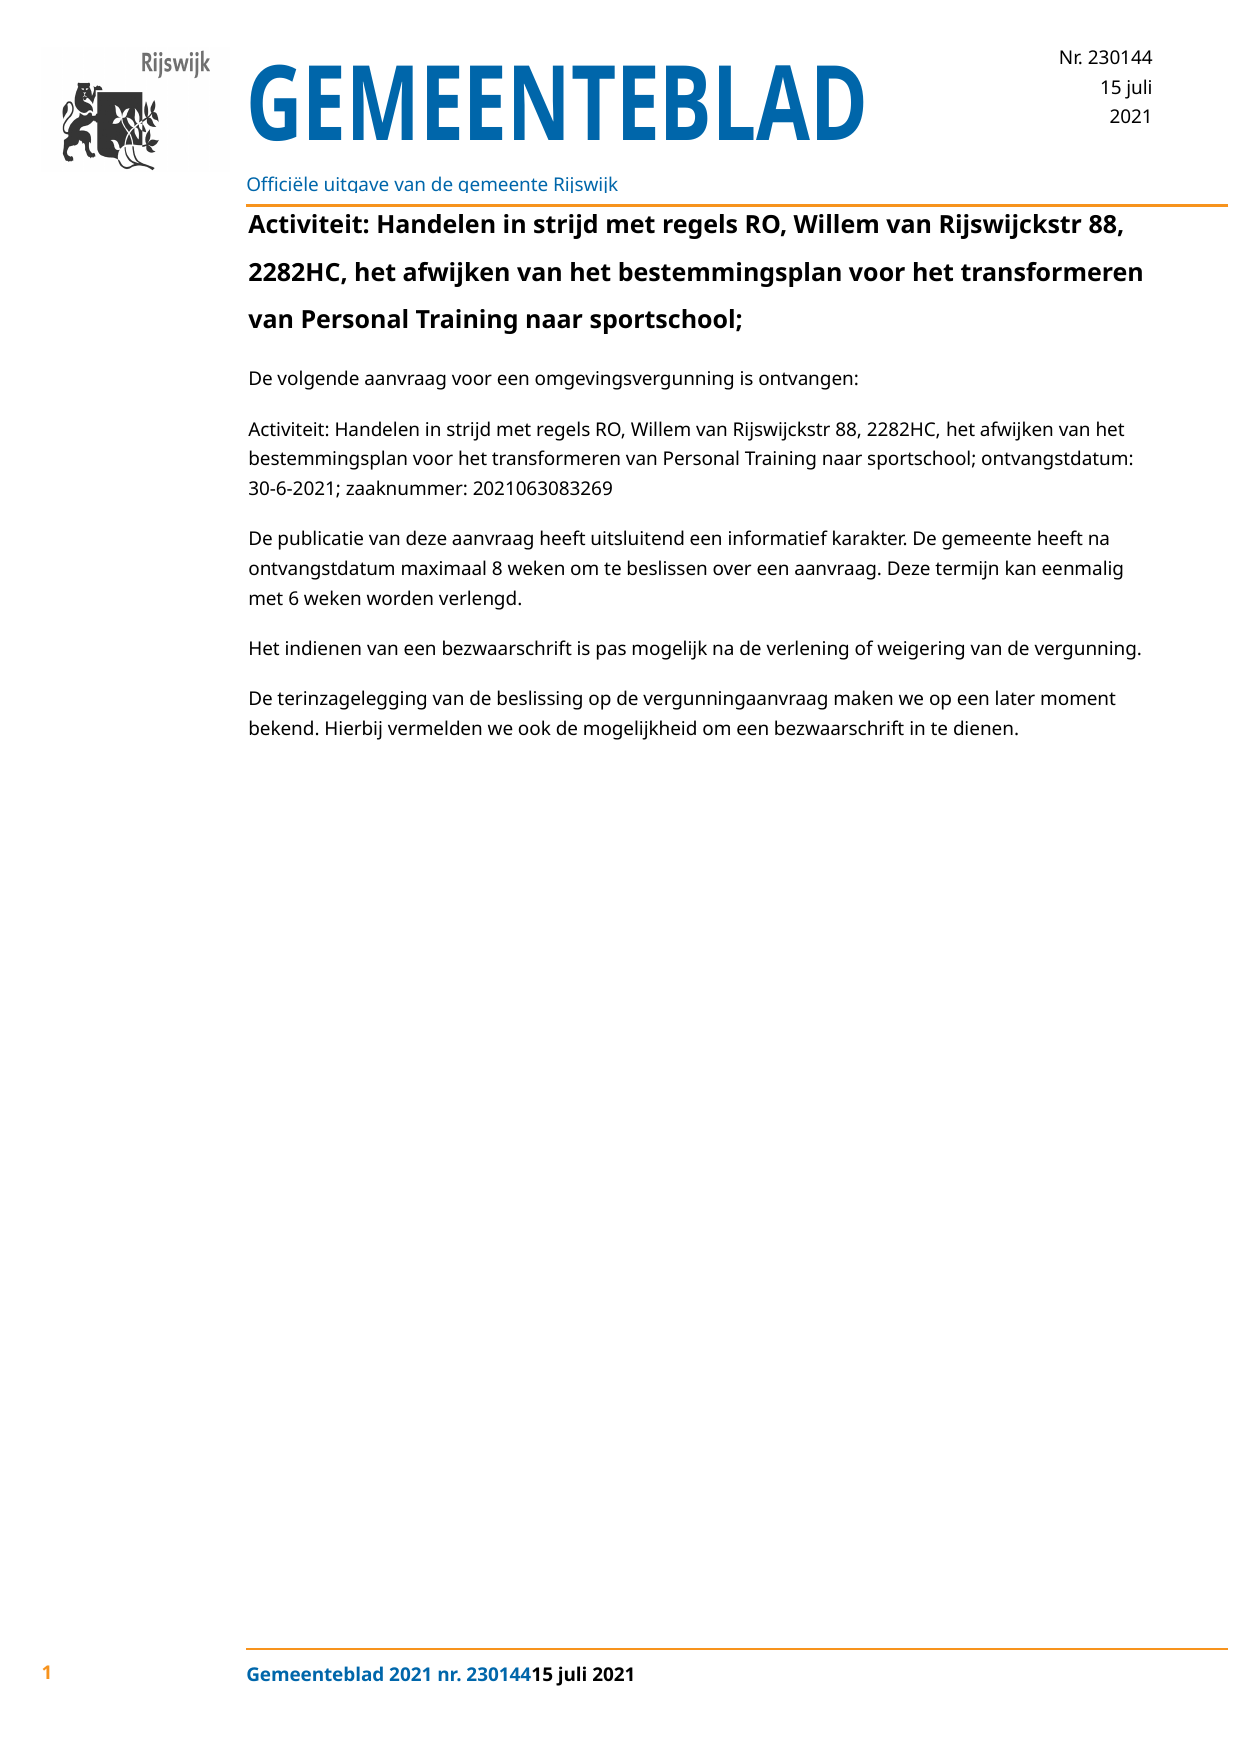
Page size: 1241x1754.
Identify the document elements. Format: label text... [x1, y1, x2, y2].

text Activiteit: Handelen in strijd met regels RO, Willem van Rijswijckstr 88, 2282HC, het afwijken van het bestemmingsplan voor het transformeren van Personal Training naar sportschool; ontvangstdatum: 30-6-2021; zaaknummer: 2021063083269 [248, 416, 1152, 501]
picture [41, 47, 231, 172]
text De terinzagelegging van de beslissing op de vergunningaanvraag maken we op een later moment bekend. Hierbij vermelden we ook de mogelijkheid om een bezwaarschrift in te dienen. [248, 686, 1152, 741]
text Het indienen van een bezwaarschrift is pas mogelijk na de verlening of weigering van de vergunning. [248, 635, 1152, 661]
text De publicatie van deze aanvraag heeft uitsluitend een informatief karakter. De gemeente heeft na ontvangstdatum maximaal 8 weken om te beslissen over een aanvraag. Deze termijn kan eenmalig met 6 weken worden verlengd. [248, 526, 1152, 610]
text De volgende aanvraag voor een omgevingsvergunning is ontvangen: [248, 366, 1152, 391]
text Activiteit: Handelen in strijd met regels RO, Willem van Rijswijckstr 88, 2282HC, het afwijken van het bestemmingsplan voor het transformeren van Personal Training naar sportschool; [248, 207, 1152, 336]
